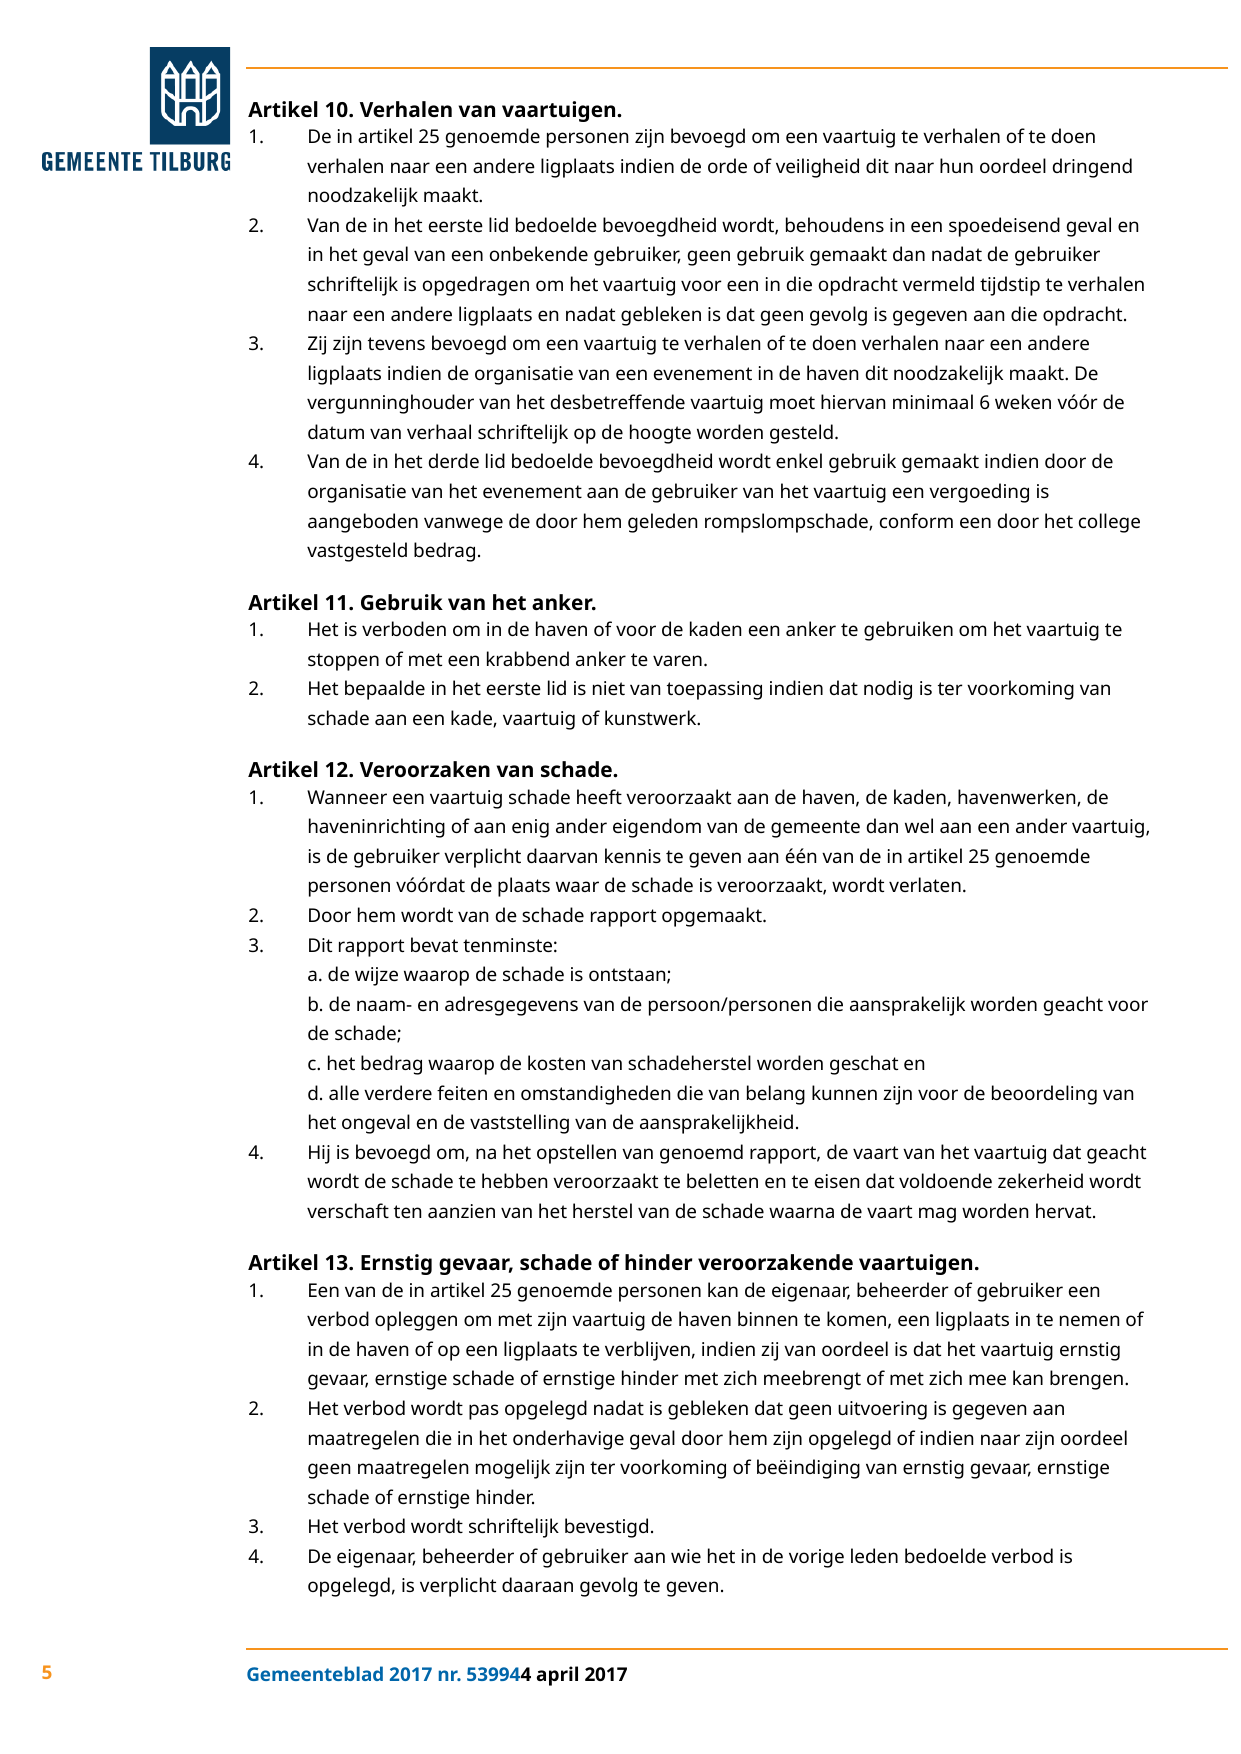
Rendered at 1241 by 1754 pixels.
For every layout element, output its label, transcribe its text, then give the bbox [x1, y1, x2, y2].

list Het is verboden om in de haven of voor de kaden een anker te gebruiken om het vaartuig te stoppen of met een krabbend anker te varen. [248, 616, 1152, 672]
list Zij zijn tevens bevoegd om een vaartuig te verhalen of te doen verhalen naar een andere ligplaats indien de organisatie van een evenement in de haven dit noodzakelijk maakt. De vergunninghouder van het desbetreffende vaartuig moet hiervan minimaal 6 weken vóór de datum van verhaal schriftelijk op de hoogte worden gesteld. [248, 330, 1152, 445]
list Hij is bevoegd om, na het opstellen van genoemd rapport, de vaart van het vaartuig dat geacht wordt de schade te hebben veroorzaakt te beletten en te eisen dat voldoende zekerheid wordt verschaft ten aanzien van het herstel van de schade waarna de vaart mag worden hervat. [248, 1139, 1152, 1224]
list d. alle verdere feiten en omstandigheden die van belang kunnen zijn voor de beoordeling van het ongeval en de vaststelling van de aansprakelijkheid. [248, 1080, 1152, 1135]
text Artikel 11. Gebruik van het anker. [248, 588, 1152, 616]
list Het verbod wordt pas opgelegd nadat is gebleken dat geen uitvoering is gegeven aan maatregelen die in het onderhavige geval door hem zijn opgelegd of indien naar zijn oordeel geen maatregelen mogelijk zijn ter voorkoming of beëindiging van ernstig gevaar, ernstige schade of ernstige hinder. [248, 1395, 1152, 1510]
list De eigenaar, beheerder of gebruiker aan wie het in de vorige leden bedoelde verbod is opgelegd, is verplicht daaraan gevolg te geven. [248, 1543, 1152, 1598]
picture [41, 47, 231, 172]
text Artikel 12. Veroorzaken van schade. [248, 755, 1152, 784]
list Dit rapport bevat tenminste: [248, 932, 1152, 957]
list c. het bedrag waarop de kosten van schadeherstel worden geschat en [248, 1050, 1152, 1076]
list Wanneer een vaartuig schade heeft veroorzaakt aan de haven, de kaden, havenwerken, de haveninrichting of aan enig ander eigendom van de gemeente dan wel aan een ander vaartuig, is de gebruiker verplicht daarvan kennis te geven aan één van de in artikel 25 genoemde personen vóórdat de plaats waar de schade is veroorzaakt, wordt verlaten. [248, 784, 1152, 898]
list Het bepaalde in het eerste lid is niet van toepassing indien dat nodig is ter voorkoming van schade aan een kade, vaartuig of kunstwerk. [248, 675, 1152, 731]
list b. de naam- en adresgegevens van de persoon/personen die aansprakelijk worden geacht voor de schade; [248, 991, 1152, 1046]
list Van de in het derde lid bedoelde bevoegdheid wordt enkel gebruik gemaakt indien door de organisatie van het evenement aan de gebruiker van het vaartuig een vergoeding is aangeboden vanwege de door hem geleden rompslompschade, conform een door het college vastgesteld bedrag. [248, 449, 1152, 563]
text Artikel 10. Verhalen van vaartuigen. [248, 95, 1152, 123]
list Het verbod wordt schriftelijk bevestigd. [248, 1513, 1152, 1539]
text Artikel 13. Ernstig gevaar, schade of hinder veroorzakende vaartuigen. [248, 1248, 1152, 1277]
list Door hem wordt van de schade rapport opgemaakt. [248, 902, 1152, 928]
list Van de in het eerste lid bedoelde bevoegdheid wordt, behoudens in een spoedeisend geval en in het geval van een onbekende gebruiker, geen gebruik gemaakt dan nadat de gebruiker schriftelijk is opgedragen om het vaartuig voor een in die opdracht vermeld tijdstip te verhalen naar een andere ligplaats en nadat gebleken is dat geen gevolg is gegeven aan die opdracht. [248, 212, 1152, 326]
list Een van de in artikel 25 genoemde personen kan de eigenaar, beheerder of gebruiker een verbod opleggen om met zijn vaartuig de haven binnen te komen, een ligplaats in te nemen of in de haven of op een ligplaats te verblijven, indien zij van oordeel is dat het vaartuig ernstig gevaar, ernstige schade of ernstige hinder met zich meebrengt of met zich mee kan brengen. [248, 1277, 1152, 1391]
list a. de wijze waarop de schade is ontstaan; [248, 961, 1152, 987]
list De in artikel 25 genoemde personen zijn bevoegd om een vaartuig te verhalen of te doen verhalen naar een andere ligplaats indien de orde of veiligheid dit naar hun oordeel dringend noodzakelijk maakt. [248, 123, 1152, 208]
